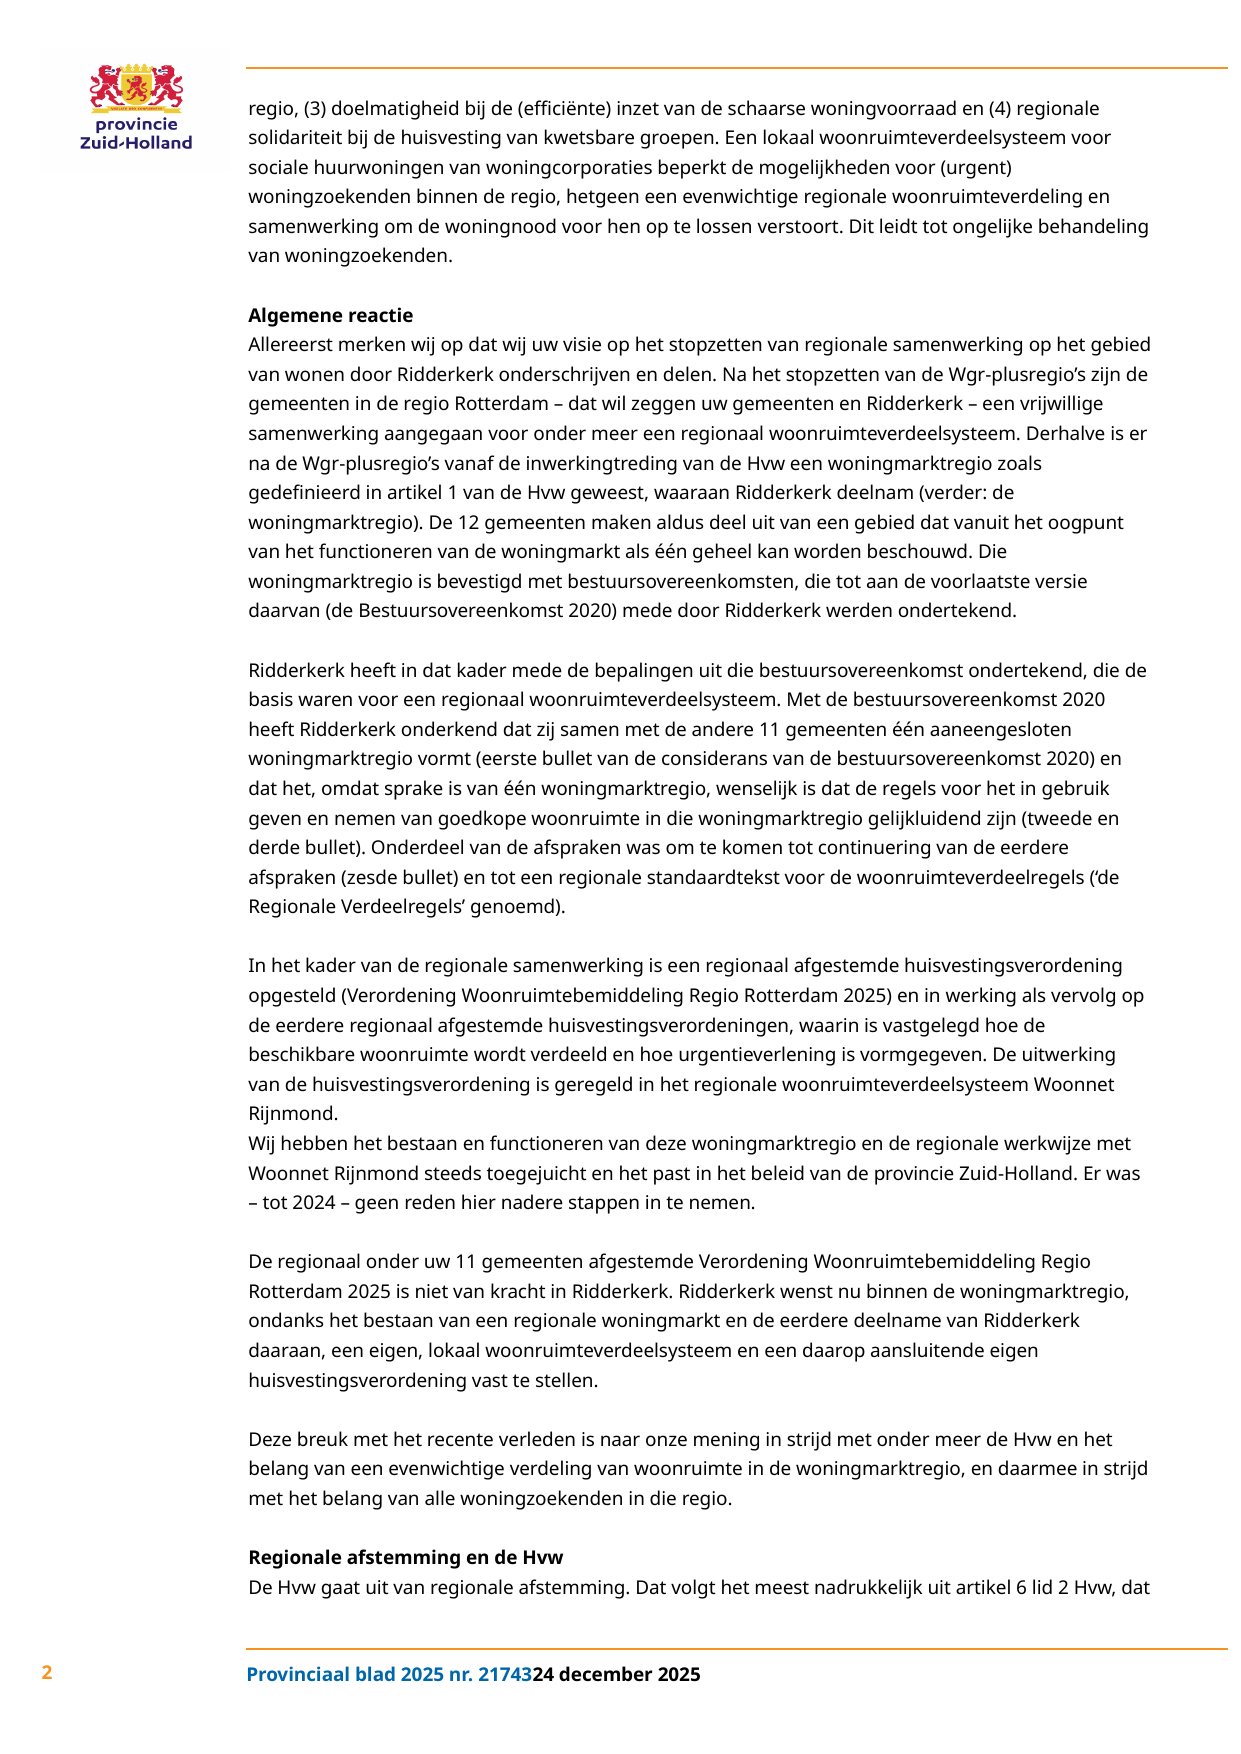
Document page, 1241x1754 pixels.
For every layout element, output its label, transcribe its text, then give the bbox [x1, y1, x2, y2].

text regio, (3) doelmatigheid bij de (efficiënte) inzet van de schaarse woningvoorraad en (4) regionale solidariteit bij de huisvesting van kwetsbare groepen. Een lokaal woonruimteverdeelsysteem voor sociale huurwoningen van woningcorporaties beperkt de mogelijkheden voor (urgent) woningzoekenden binnen de regio, hetgeen een evenwichtige regionale woonruimteverdeling en samenwerking om de woningnood voor hen op te lossen verstoort. Dit leidt tot ongelijke behandeling van woningzoekenden. [248, 95, 1152, 268]
text Regionale afstemming en de Hvw [248, 1544, 1152, 1570]
picture [41, 47, 231, 172]
text Deze breuk met het recente verleden is naar onze mening in strijd met onder meer de Hvw en het belang van een evenwichtige verdeling van woonruimte in de woningmarktregio, en daarmee in strijd met het belang van alle woningzoekenden in die regio. [248, 1426, 1152, 1511]
text In het kader van de regionale samenwerking is een regionaal afgestemde huisvestingsverordening opgesteld (Verordening Woonruimtebemiddeling Regio Rotterdam 2025) en in werking als vervolg op de eerdere regionaal afgestemde huisvestingsverordeningen, waarin is vastgelegd hoe de beschikbare woonruimte wordt verdeeld en hoe urgentieverlening is vormgegeven. De uitwerking van de huisvestingsverordening is geregeld in het regionale woonruimteverdeelsysteem Woonnet Rijnmond. [248, 953, 1152, 1126]
text Wij hebben het bestaan en functioneren van deze woningmarktregio en de regionale werkwijze met Woonnet Rijnmond steeds toegejuicht en het past in het beleid van de provincie Zuid-Holland. Er was – tot 2024 – geen reden hier nadere stappen in te nemen. [248, 1130, 1152, 1215]
text Ridderkerk heeft in dat kader mede de bepalingen uit die bestuursovereenkomst ondertekend, die de basis waren voor een regionaal woonruimteverdeelsysteem. Met de bestuursovereenkomst 2020 heeft Ridderkerk onderkend dat zij samen met de andere 11 gemeenten één aaneengesloten woningmarktregio vormt (eerste bullet van de considerans van de bestuursovereenkomst 2020) en dat het, omdat sprake is van één woningmarktregio, wenselijk is dat de regels voor het in gebruik geven en nemen van goedkope woonruimte in die woningmarktregio gelijkluidend zijn (tweede en derde bullet). Onderdeel van de afspraken was om te komen tot continuering van de eerdere afspraken (zesde bullet) en tot een regionale standaardtekst voor de woonruimteverdeelregels (‘de Regionale Verdeelregels’ genoemd). [248, 657, 1152, 919]
text Allereerst merken wij op dat wij uw visie op het stopzetten van regionale samenwerking op het gebied van wonen door Ridderkerk onderschrijven en delen. Na het stopzetten van de Wgr-plusregio’s zijn de gemeenten in de regio Rotterdam – dat wil zeggen uw gemeenten en Ridderkerk – een vrijwillige samenwerking aangegaan voor onder meer een regionaal woonruimteverdeelsysteem. Derhalve is er na de Wgr-plusregio’s vanaf de inwerkingtreding van de Hvw een woningmarktregio zoals gedefinieerd in artikel 1 van de Hvw geweest, waaraan Ridderkerk deelnam (verder: de woningmarktregio). De 12 gemeenten maken aldus deel uit van een gebied dat vanuit het oogpunt van het functioneren van de woningmarkt als één geheel kan worden beschouwd. Die woningmarktregio is bevestigd met bestuursovereenkomsten, die tot aan de voorlaatste versie daarvan (de Bestuursovereenkomst 2020) mede door Ridderkerk werden ondertekend. [248, 331, 1152, 623]
text De Hvw gaat uit van regionale afstemming. Dat volgt het meest nadrukkelijk uit artikel 6 lid 2 Hvw, dat [248, 1574, 1152, 1600]
text De regionaal onder uw 11 gemeenten afgestemde Verordening Woonruimtebemiddeling Regio Rotterdam 2025 is niet van kracht in Ridderkerk. Ridderkerk wenst nu binnen de woningmarktregio, ondanks het bestaan van een regionale woningmarkt en de eerdere deelname van Ridderkerk daaraan, een eigen, lokaal woonruimteverdeelsysteem en een daarop aansluitende eigen huisvestingsverordening vast te stellen. [248, 1248, 1152, 1393]
text Algemene reactie [248, 302, 1152, 328]
